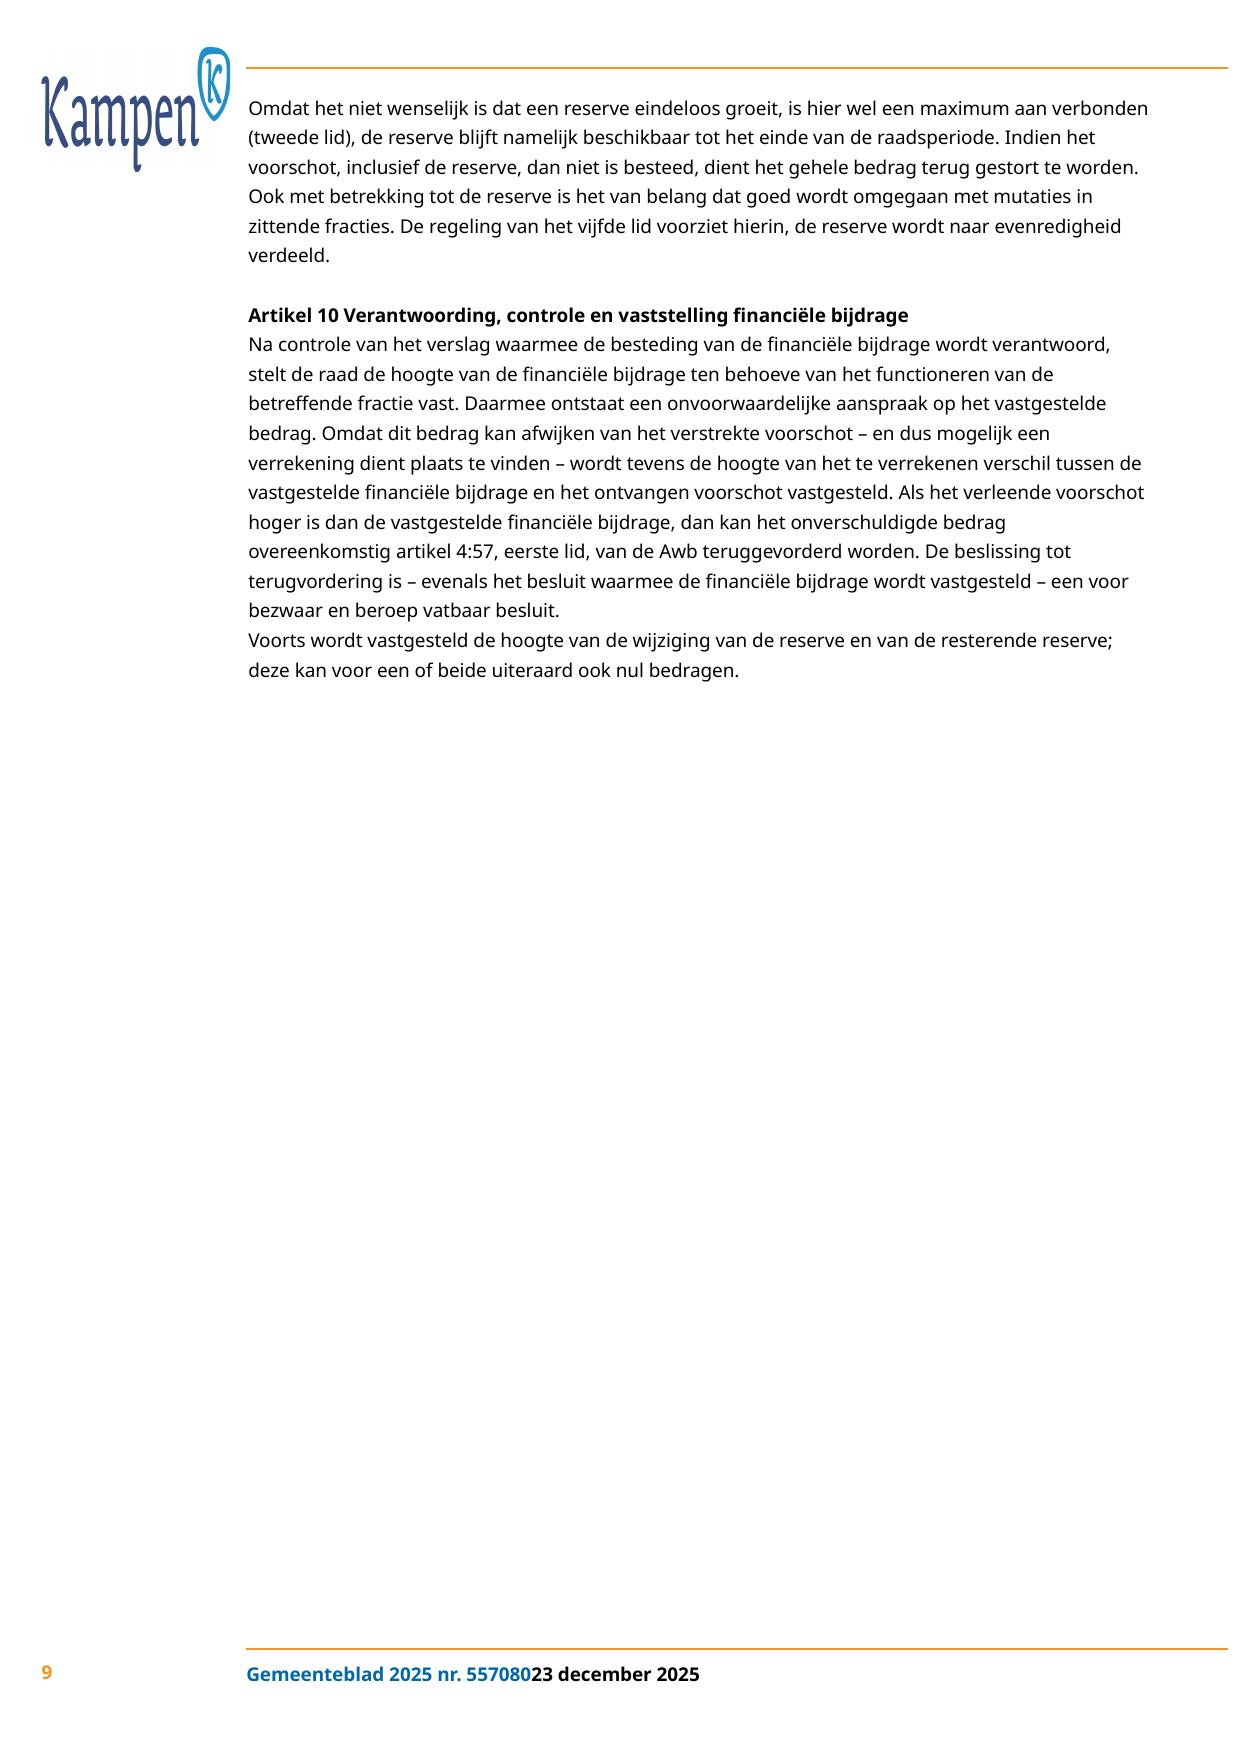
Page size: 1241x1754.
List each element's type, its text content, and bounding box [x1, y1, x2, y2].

text Na controle van het verslag waarmee de besteding van de financiële bijdrage wordt verantwoord, stelt de raad de hoogte van de financiële bijdrage ten behoeve van het functioneren van de betreffende fractie vast. Daarmee ontstaat een onvoorwaardelijke aanspraak op het vastgestelde bedrag. Omdat dit bedrag kan afwijken van het verstrekte voorschot – en dus mogelijk een verrekening dient plaats te vinden – wordt tevens de hoogte van het te verrekenen verschil tussen de vastgestelde financiële bijdrage en het ontvangen voorschot vastgesteld. Als het verleende voorschot hoger is dan de vastgestelde financiële bijdrage, dan kan het onverschuldigde bedrag overeenkomstig artikel 4:57, eerste lid, van de Awb teruggevorderd worden. De beslissing tot terugvordering is – evenals het besluit waarmee de financiële bijdrage wordt vastgesteld – een voor bezwaar en beroep vatbaar besluit. [248, 331, 1152, 623]
text Ook met betrekking tot de reserve is het van belang dat goed wordt omgegaan met mutaties in zittende fracties. De regeling van het vijfde lid voorziet hierin, de reserve wordt naar evenredigheid verdeeld. [248, 183, 1152, 268]
picture [41, 47, 231, 172]
text Omdat het niet wenselijk is dat een reserve eindeloos groeit, is hier wel een maximum aan verbonden (tweede lid), de reserve blijft namelijk beschikbaar tot het einde van de raadsperiode. Indien het voorschot, inclusief de reserve, dan niet is besteed, dient het gehele bedrag terug gestort te worden. [248, 95, 1152, 180]
text Artikel 10 Verantwoording, controle en vaststelling financiële bijdrage [248, 302, 1152, 328]
text Voorts wordt vastgesteld de hoogte van de wijziging van de reserve en van de resterende reserve; deze kan voor een of beide uiteraard ook nul bedragen. [248, 627, 1152, 683]
